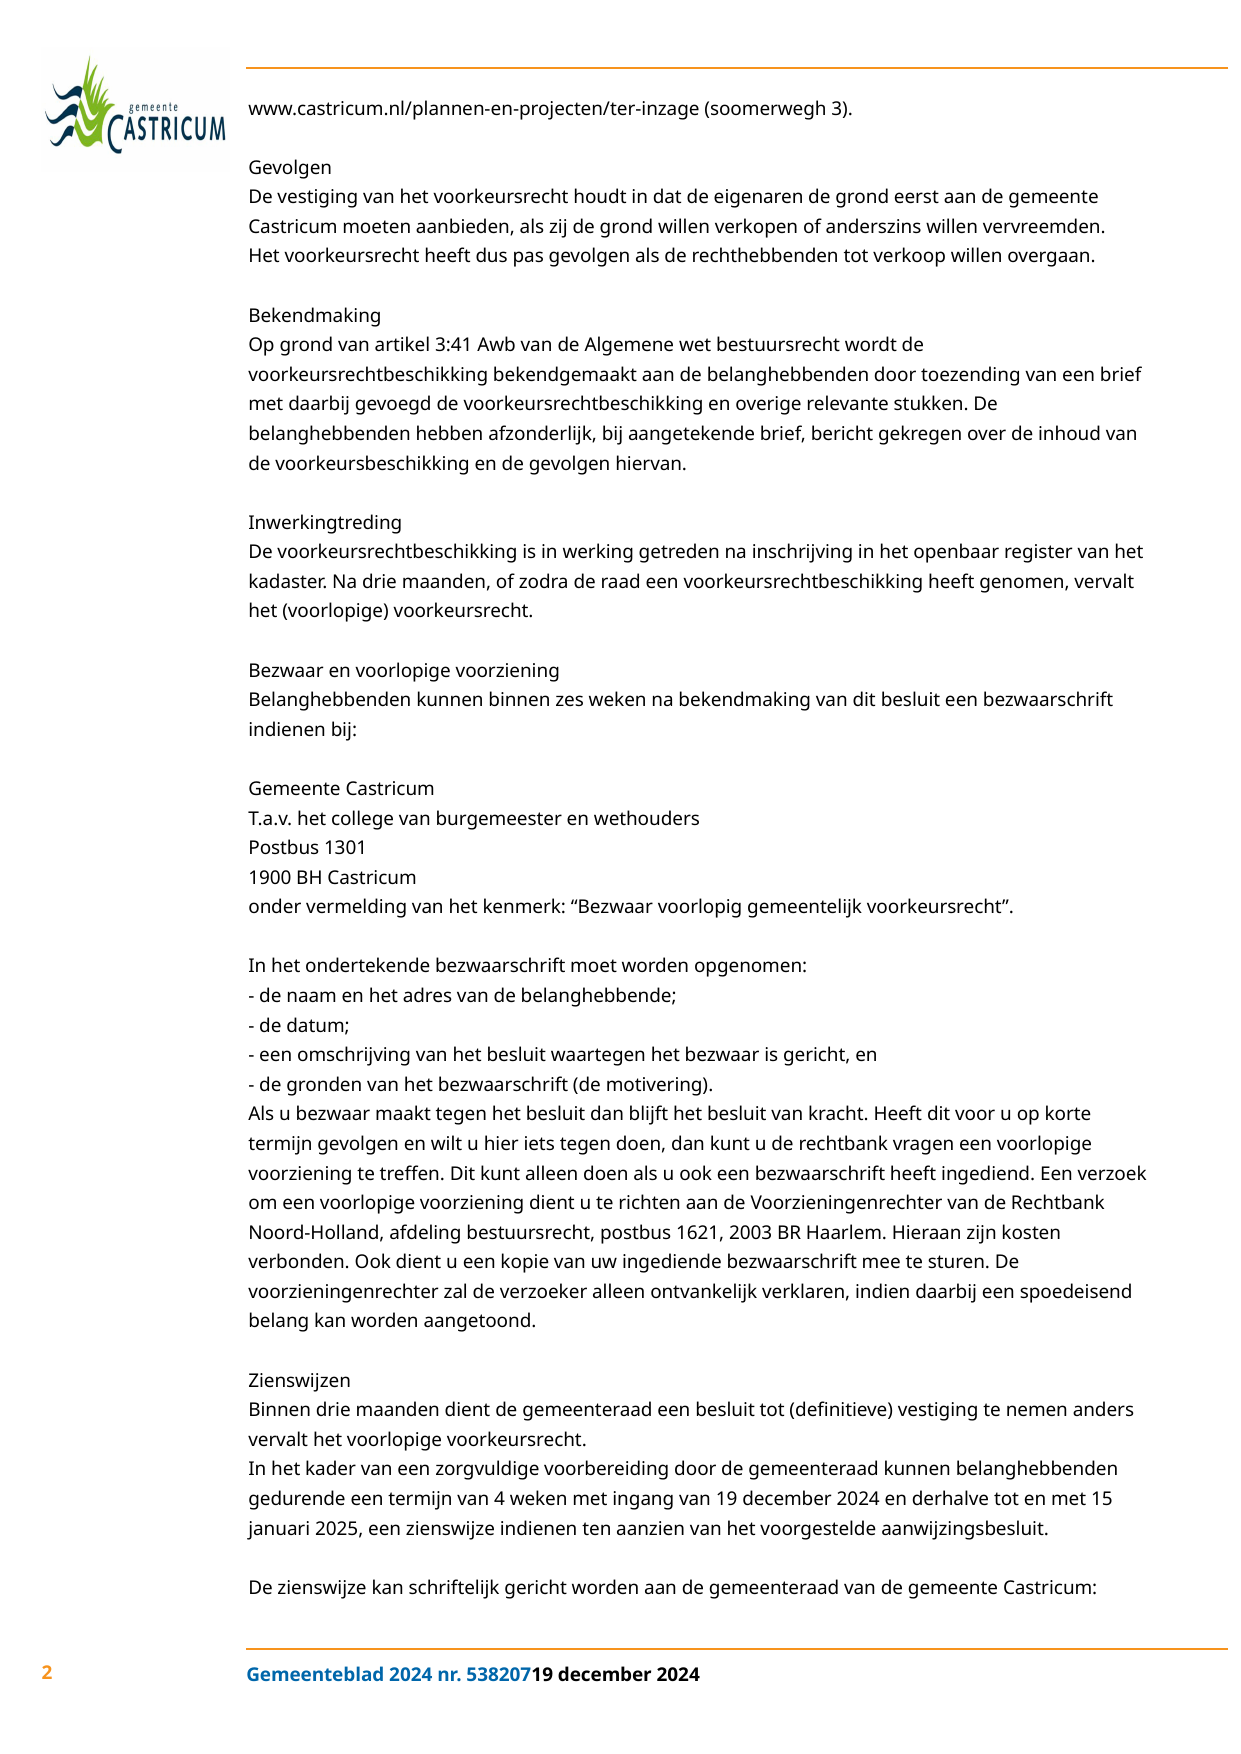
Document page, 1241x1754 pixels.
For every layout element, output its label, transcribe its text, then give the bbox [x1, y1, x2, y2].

text Bezwaar en voorlopige voorziening [248, 657, 1152, 683]
text Postbus 1301 [248, 834, 1152, 860]
text Inwerkingtreding [248, 509, 1152, 535]
text - de datum; [248, 1012, 1152, 1038]
text De voorkeursrechtbeschikking is in werking getreden na inschrijving in het openbaar register van het kadaster. Na drie maanden, of zodra de raad een voorkeursrechtbeschikking heeft genomen, vervalt het (voorlopige) voorkeursrecht. [248, 538, 1152, 623]
text Het voorkeursrecht heeft dus pas gevolgen als de rechthebbenden tot verkoop willen overgaan. [248, 243, 1152, 268]
text - de gronden van het bezwaarschrift (de motivering). [248, 1071, 1152, 1097]
text Binnen drie maanden dient de gemeenteraad een besluit tot (definitieve) vestiging te nemen anders vervalt het voorlopige voorkeursrecht. [248, 1396, 1152, 1452]
text Gevolgen [248, 154, 1152, 180]
text In het kader van een zorgvuldige voorbereiding door de gemeenteraad kunnen belanghebbenden gedurende een termijn van 4 weken met ingang van 19 december 2024 en derhalve tot en met 15 januari 2025, een zienswijze indienen ten aanzien van het voorgestelde aanwijzingsbesluit. [248, 1456, 1152, 1541]
text - een omschrijving van het besluit waartegen het bezwaar is gericht, en [248, 1041, 1152, 1067]
text onder vermelding van het kenmerk: “Bezwaar voorlopig gemeentelijk voorkeursrecht”. [248, 893, 1152, 919]
text De vestiging van het voorkeursrecht houdt in dat de eigenaren de grond eerst aan de gemeente Castricum moeten aanbieden, als zij de grond willen verkopen of anderszins willen vervreemden. [248, 183, 1152, 239]
text 1900 BH Castricum [248, 864, 1152, 890]
text Belanghebbenden kunnen binnen zes weken na bekendmaking van dit besluit een bezwaarschrift indienen bij: [248, 686, 1152, 742]
picture [41, 47, 231, 172]
text T.a.v. het college van burgemeester en wethouders [248, 805, 1152, 831]
text Bekendmaking [248, 302, 1152, 328]
text De zienswijze kan schriftelijk gericht worden aan de gemeenteraad van de gemeente Castricum: [248, 1574, 1152, 1600]
text Op grond van artikel 3:41 Awb van de Algemene wet bestuursrecht wordt de voorkeursrechtbeschikking bekendgemaakt aan de belanghebbenden door toezending van een brief met daarbij gevoegd de voorkeursrechtbeschikking en overige relevante stukken. De belanghebbenden hebben afzonderlijk, bij aangetekende brief, bericht gekregen over de inhoud van de voorkeursbeschikking en de gevolgen hiervan. [248, 331, 1152, 476]
text - de naam en het adres van de belanghebbende; [248, 982, 1152, 1008]
text Als u bezwaar maakt tegen het besluit dan blijft het besluit van kracht. Heeft dit voor u op korte termijn gevolgen en wilt u hier iets tegen doen, dan kunt u de rechtbank vragen een voorlopige voorziening te treffen. Dit kunt alleen doen als u ook een bezwaarschrift heeft ingediend. Een verzoek om een voorlopige voorziening dient u te richten aan de Voorzieningenrechter van de Rechtbank Noord-Holland, afdeling bestuursrecht, postbus 1621, 2003 BR Haarlem. Hieraan zijn kosten verbonden. Ook dient u een kopie van uw ingediende bezwaarschrift mee te sturen. De voorzieningenrechter zal de verzoeker alleen ontvankelijk verklaren, indien daarbij een spoedeisend belang kan worden aangetoond. [248, 1101, 1152, 1333]
text In het ondertekende bezwaarschrift moet worden opgenomen: [248, 953, 1152, 978]
text www.castricum.nl/plannen-en-projecten/ter-inzage (soomerwegh 3). [248, 95, 1152, 121]
text Zienswijzen [248, 1367, 1152, 1393]
text Gemeente Castricum [248, 775, 1152, 801]
